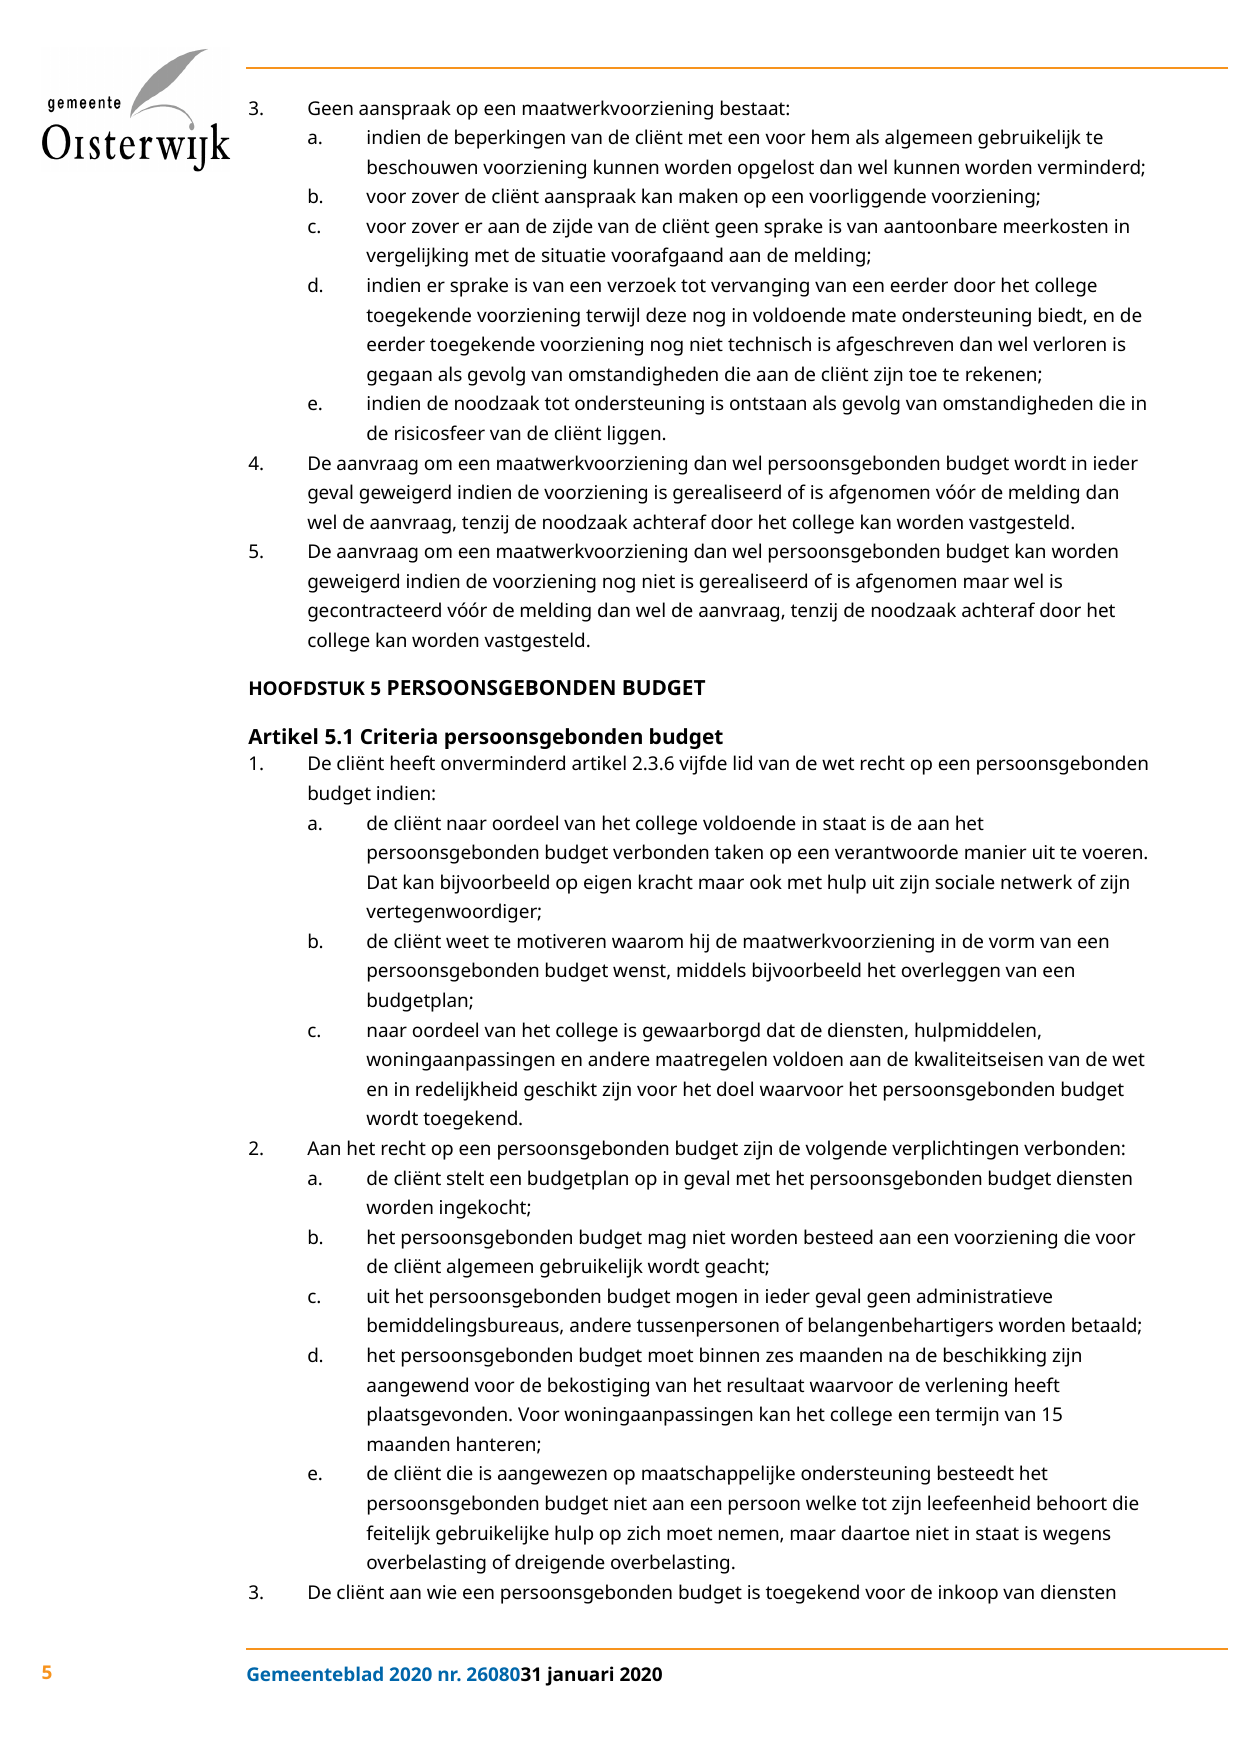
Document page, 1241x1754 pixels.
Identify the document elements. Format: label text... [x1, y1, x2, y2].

list indien er sprake is van een verzoek tot vervanging van een eerder door het college toegekende voorziening terwijl deze nog in voldoende mate ondersteuning biedt, en de eerder toegekende voorziening nog niet technisch is afgeschreven dan wel verloren is gegaan als gevolg van omstandigheden die aan de cliënt zijn toe te rekenen; [307, 272, 1152, 387]
list voor zover de cliënt aanspraak kan maken op een voorliggende voorziening; [307, 183, 1152, 209]
list Geen aanspraak op een maatwerkvoorziening bestaat: [248, 95, 1152, 121]
list De aanvraag om een maatwerkvoorziening dan wel persoonsgebonden budget kan worden geweigerd indien de voorziening nog niet is gerealiseerd of is afgenomen maar wel is gecontracteerd vóór de melding dan wel de aanvraag, tenzij de noodzaak achteraf door het college kan worden vastgesteld. [248, 538, 1152, 653]
list indien de noodzaak tot ondersteuning is ontstaan als gevolg van omstandigheden die in de risicosfeer van de cliënt liggen. [307, 391, 1152, 446]
list indien de beperkingen van de cliënt met een voor hem als algemeen gebruikelijk te beschouwen voorziening kunnen worden opgelost dan wel kunnen worden verminderd; [307, 124, 1152, 180]
picture [41, 47, 231, 172]
list de cliënt die is aangewezen op maatschappelijke ondersteuning besteedt het persoonsgebonden budget niet aan een persoon welke tot zijn leefeenheid behoort die feitelijk gebruikelijke hulp op zich moet nemen, maar daartoe niet in staat is wegens overbelasting of dreigende overbelasting. [307, 1461, 1152, 1575]
list De cliënt heeft onverminderd artikel 2.3.6 vijfde lid van de wet recht op een persoonsgebonden budget indien: [248, 751, 1152, 806]
text HOOFDSTUK 5 PERSOONSGEBONDEN BUDGET [248, 673, 1152, 701]
list de cliënt stelt een budgetplan op in geval met het persoonsgebonden budget diensten worden ingekocht; [307, 1165, 1152, 1220]
list De aanvraag om een maatwerkvoorziening dan wel persoonsgebonden budget wordt in ieder geval geweigerd indien de voorziening is gerealiseerd of is afgenomen vóór de melding dan wel de aanvraag, tenzij de noodzaak achteraf door het college kan worden vastgesteld. [248, 450, 1152, 535]
list het persoonsgebonden budget mag niet worden besteed aan een voorziening die voor de cliënt algemeen gebruikelijk wordt geacht; [307, 1224, 1152, 1279]
list voor zover er aan de zijde van de cliënt geen sprake is van aantoonbare meerkosten in vergelijking met de situatie voorafgaand aan de melding; [307, 213, 1152, 268]
list De cliënt aan wie een persoonsgebonden budget is toegekend voor de inkoop van diensten [248, 1579, 1152, 1605]
list naar oordeel van het college is gewaarborgd dat de diensten, hulpmiddelen, woningaanpassingen en andere maatregelen voldoen aan de kwaliteitseisen van de wet en in redelijkheid geschikt zijn voor het doel waarvoor het persoonsgebonden budget wordt toegekend. [307, 1017, 1152, 1131]
list de cliënt naar oordeel van het college voldoende in staat is de aan het persoonsgebonden budget verbonden taken op een verantwoorde manier uit te voeren. Dat kan bijvoorbeeld op eigen kracht maar ook met hulp uit zijn sociale netwerk of zijn vertegenwoordiger; [307, 810, 1152, 924]
list Aan het recht op een persoonsgebonden budget zijn de volgende verplichtingen verbonden: [248, 1135, 1152, 1161]
list het persoonsgebonden budget moet binnen zes maanden na de beschikking zijn aangewend voor de bekostiging van het resultaat waarvoor de verlening heeft plaatsgevonden. Voor woningaanpassingen kan het college een termijn van 15 maanden hanteren; [307, 1342, 1152, 1457]
list de cliënt weet te motiveren waarom hij de maatwerkvoorziening in de vorm van een persoonsgebonden budget wenst, middels bijvoorbeeld het overleggen van een budgetplan; [307, 928, 1152, 1013]
list uit het persoonsgebonden budget mogen in ieder geval geen administratieve bemiddelingsbureaus, andere tussenpersonen of belangenbehartigers worden betaald; [307, 1283, 1152, 1338]
text Artikel 5.1 Criteria persoonsgebonden budget [248, 722, 1152, 751]
